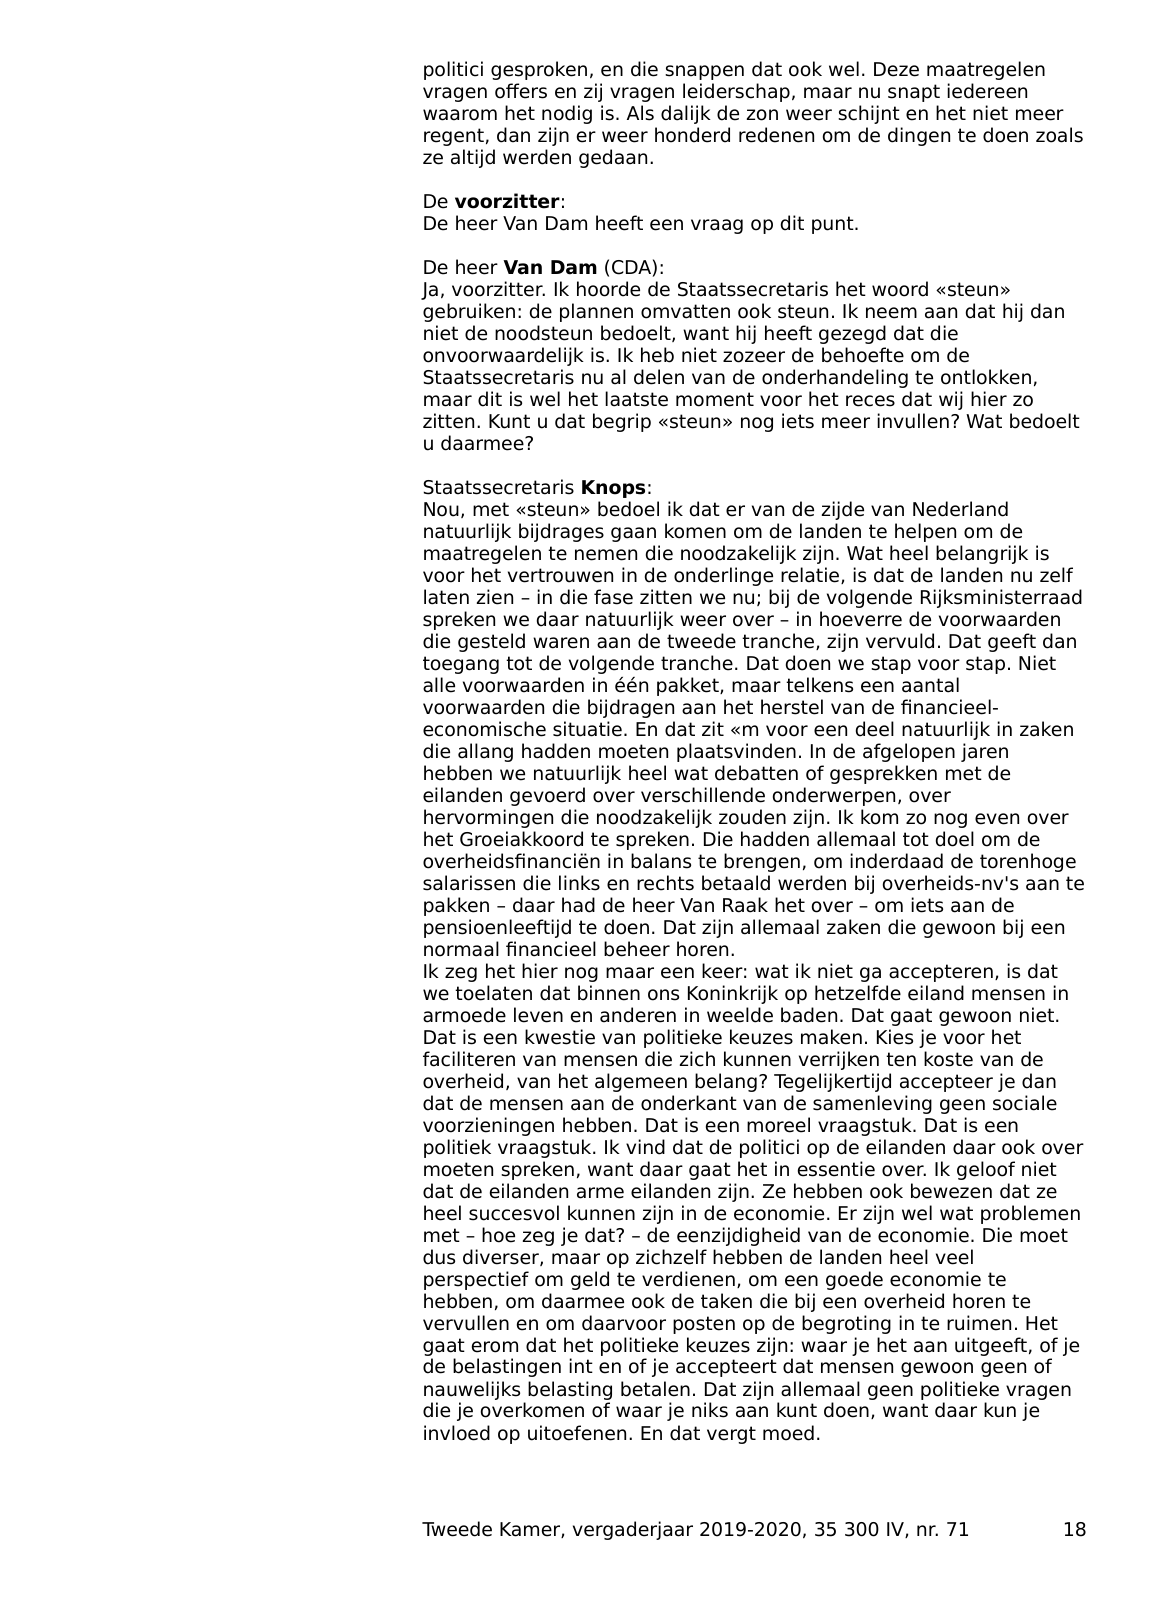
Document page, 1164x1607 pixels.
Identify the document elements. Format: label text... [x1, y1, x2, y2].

text politici gesproken, en die snappen dat ook wel. Deze maatregelen vragen offers en zij vragen leiderschap, maar nu snapt iedereen waarom het nodig is. Als dalijk de zon weer schijnt en het niet meer regent, dan zijn er weer honderd redenen om de dingen te doen zoals ze altijd werden gedaan. [422, 59, 1087, 169]
text De heer Van Dam heeft een vraag op dit punt. [422, 213, 1087, 235]
text De heer Van Dam (CDA): [422, 257, 1087, 279]
text Ik zeg het hier nog maar een keer: wat ik niet ga accepteren, is dat we toelaten dat binnen ons Koninkrijk op hetzelfde eiland mensen in armoede leven en anderen in weelde baden. Dat gaat gewoon niet. Dat is een kwestie van politieke keuzes maken. Kies je voor het faciliteren van mensen die zich kunnen verrijken ten koste van de overheid, van het algemeen belang? Tegelijkertijd accepteer je dan dat de mensen aan de onderkant van de samenleving geen sociale voorzieningen hebben. Dat is een moreel vraagstuk. Dat is een politiek vraagstuk. Ik vind dat de politici op de eilanden daar ook over moeten spreken, want daar gaat het in essentie over. Ik geloof niet dat de eilanden arme eilanden zijn. Ze hebben ook bewezen dat ze heel succesvol kunnen zijn in de economie. Er zijn wel wat problemen met – hoe zeg je dat? – de eenzijdigheid van de economie. Die moet dus diverser, maar op zichzelf hebben de landen heel veel perspectief om geld te verdienen, om een goede economie te hebben, om daarmee ook de taken die bij een overheid horen te vervullen en om daarvoor posten op de begroting in te ruimen. Het gaat erom dat het politieke keuzes zijn: waar je het aan uitgeeft, of je de belastingen int en of je accepteert dat mensen gewoon geen of nauwelijks belasting betalen. Dat zijn allemaal geen politieke vragen die je overkomen of waar je niks aan kunt doen, want daar kun je invloed op uitoefenen. En dat vergt moed. [422, 961, 1087, 1444]
text Ja, voorzitter. Ik hoorde de Staatssecretaris het woord «steun» gebruiken: de plannen omvatten ook steun. Ik neem aan dat hij dan niet de noodsteun bedoelt, want hij heeft gezegd dat die onvoorwaardelijk is. Ik heb niet zozeer de behoefte om de Staatssecretaris nu al delen van de onderhandeling te ontlokken, maar dit is wel het laatste moment voor het reces dat wij hier zo zitten. Kunt u dat begrip «steun» nog iets meer invullen? Wat bedoelt u daarmee? [422, 279, 1087, 455]
text Nou, met «steun» bedoel ik dat er van de zijde van Nederland natuurlijk bijdrages gaan komen om de landen te helpen om de maatregelen te nemen die noodzakelijk zijn. Wat heel belangrijk is voor het vertrouwen in de onderlinge relatie, is dat de landen nu zelf laten zien – in die fase zitten we nu; bij de volgende Rijksministerraad spreken we daar natuurlijk weer over – in hoeverre de voorwaarden die gesteld waren aan de tweede tranche, zijn vervuld. Dat geeft dan toegang tot de volgende tranche. Dat doen we stap voor stap. Niet alle voorwaarden in één pakket, maar telkens een aantal voorwaarden die bijdragen aan het herstel van de financieel-economische situatie. En dat zit «m voor een deel natuurlijk in zaken die allang hadden moeten plaatsvinden. In de afgelopen jaren hebben we natuurlijk heel wat debatten of gesprekken met de eilanden gevoerd over verschillende onderwerpen, over hervormingen die noodzakelijk zouden zijn. Ik kom zo nog even over het Groeiakkoord te spreken. Die hadden allemaal tot doel om de overheidsfinanciën in balans te brengen, om inderdaad de torenhoge salarissen die links en rechts betaald werden bij overheids-nv's aan te pakken – daar had de heer Van Raak het over – om iets aan de pensioenleeftijd te doen. Dat zijn allemaal zaken die gewoon bij een normaal financieel beheer horen. [422, 499, 1087, 961]
text De voorzitter: [422, 191, 1087, 213]
text Staatssecretaris Knops: [422, 477, 1087, 499]
